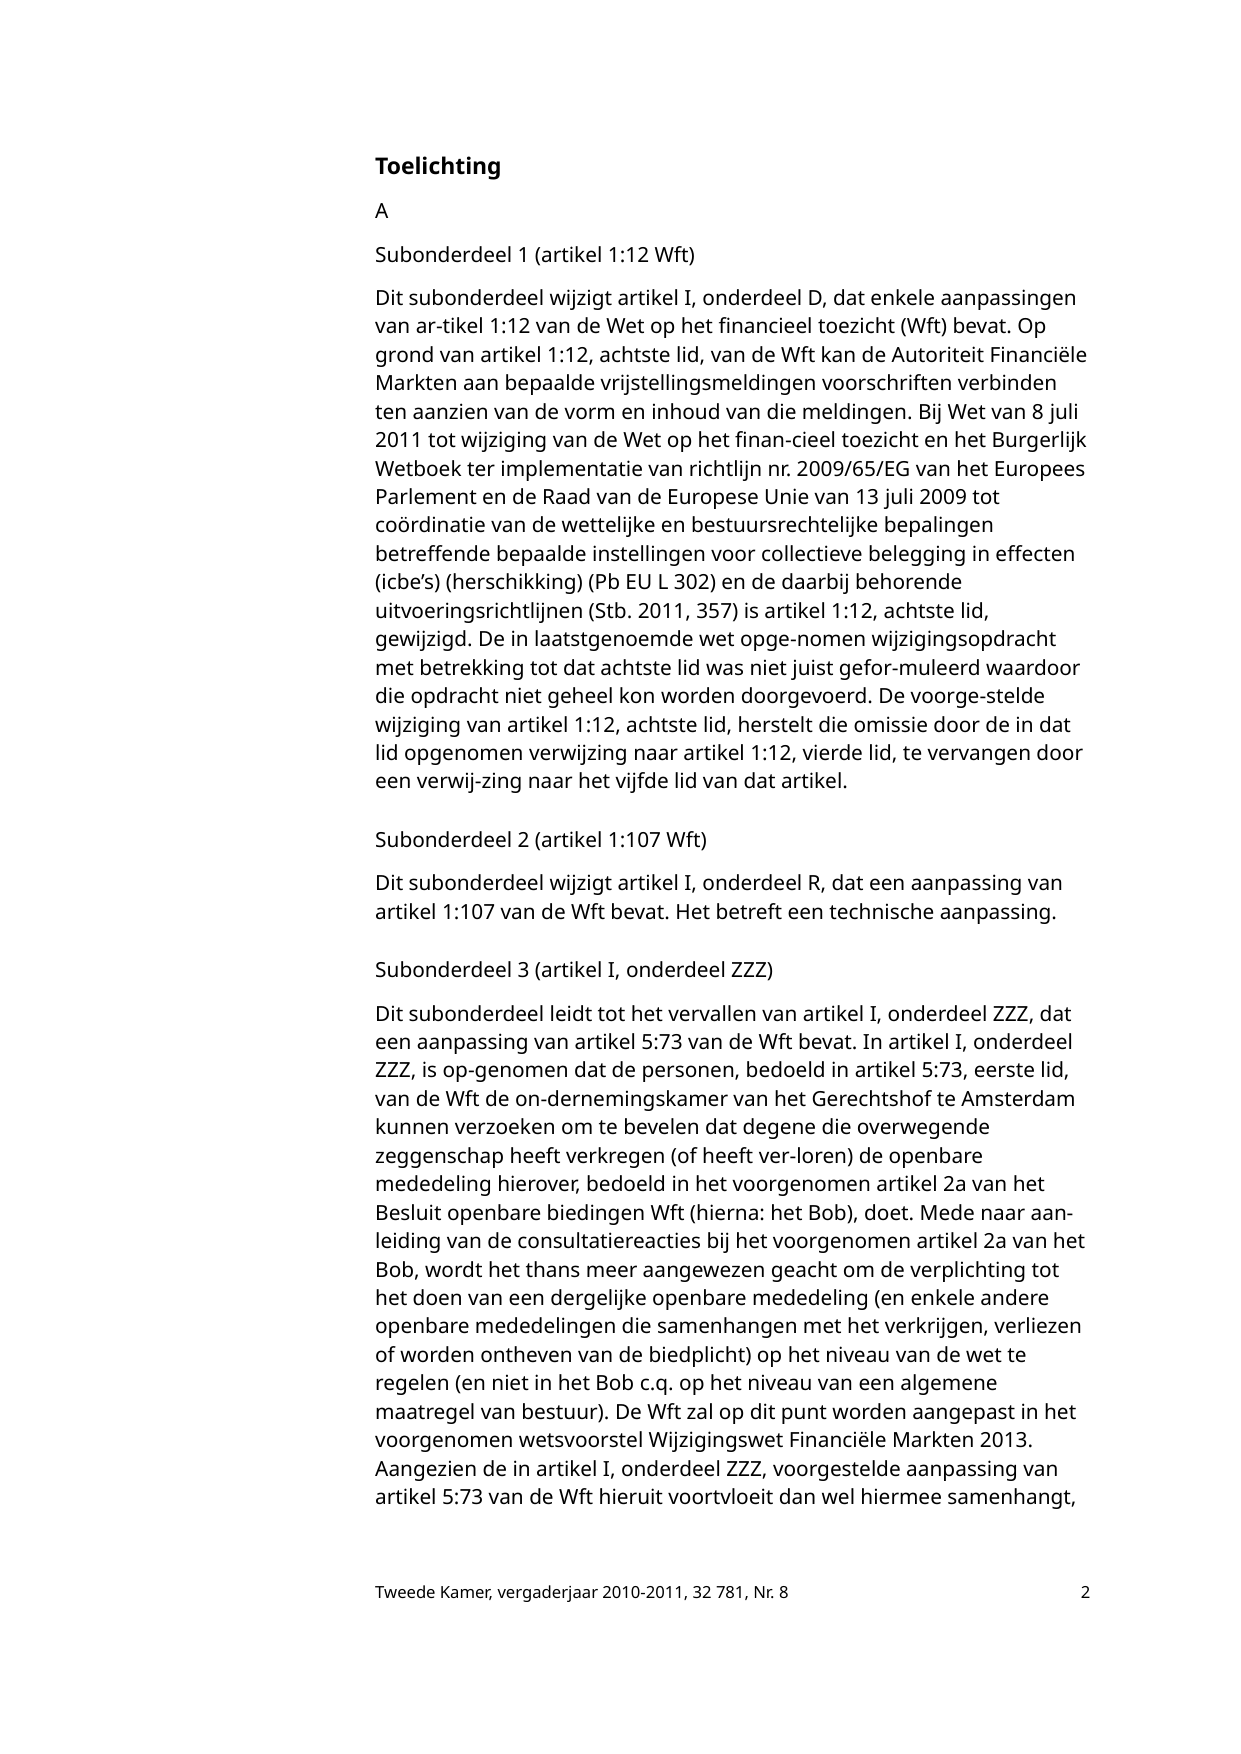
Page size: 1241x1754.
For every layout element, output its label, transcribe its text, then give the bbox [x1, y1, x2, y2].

subtitle Toelichting [375, 150, 1090, 181]
text Subonderdeel 1 (artikel 1:12 Wft) [375, 240, 1090, 268]
text Dit subonderdeel leidt tot het vervallen van artikel I, onderdeel ZZZ, dat een aanpassing van artikel 5:73 van de Wft bevat. In artikel I, onderdeel ZZZ, is op-genomen dat de personen, bedoeld in artikel 5:73, eerste lid, van de Wft de on-dernemingskamer van het Gerechtshof te Amsterdam kunnen verzoeken om te bevelen dat degene die overwegende zeggenschap heeft verkregen (of heeft ver-loren) de openbare mededeling hierover, bedoeld in het voorgenomen artikel 2a van het Besluit openbare biedingen Wft (hierna: het Bob), doet. Mede naar aan-leiding van de consultatiereacties bij het voorgenomen artikel 2a van het Bob, wordt het thans meer aangewezen geacht om de verplichting tot het doen van een dergelijke openbare mededeling (en enkele andere openbare mededelingen die samenhangen met het verkrijgen, verliezen of worden ontheven van de biedplicht) op het niveau van de wet te regelen (en niet in het Bob c.q. op het niveau van een algemene maatregel van bestuur). De Wft zal op dit punt worden aangepast in het voorgenomen wetsvoorstel Wijzigingswet Financiële Markten 2013. Aangezien de in artikel I, onderdeel ZZZ, voorgestelde aanpassing van artikel 5:73 van de Wft hieruit voortvloeit dan wel hiermee samenhangt, [375, 999, 1090, 1511]
text Dit subonderdeel wijzigt artikel I, onderdeel D, dat enkele aanpassingen van ar-tikel 1:12 van de Wet op het financieel toezicht (Wft) bevat. Op grond van artikel 1:12, achtste lid, van de Wft kan de Autoriteit Financiële Markten aan bepaalde vrijstellingsmeldingen voorschriften verbinden ten aanzien van de vorm en inhoud van die meldingen. Bij Wet van 8 juli 2011 tot wijziging van de Wet op het finan-cieel toezicht en het Burgerlijk Wetboek ter implementatie van richtlijn nr. 2009/65/EG van het Europees Parlement en de Raad van de Europese Unie van 13 juli 2009 tot coördinatie van de wettelijke en bestuursrechtelijke bepalingen betreffende bepaalde instellingen voor collectieve belegging in effecten (icbe’s) (herschikking) (Pb EU L 302) en de daarbij behorende uitvoeringsrichtlijnen (Stb. 2011, 357) is artikel 1:12, achtste lid, gewijzigd. De in laatstgenoemde wet opge-nomen wijzigingsopdracht met betrekking tot dat achtste lid was niet juist gefor-muleerd waardoor die opdracht niet geheel kon worden doorgevoerd. De voorge-stelde wijziging van artikel 1:12, achtste lid, herstelt die omissie door de in dat lid opgenomen verwijzing naar artikel 1:12, vierde lid, te vervangen door een verwij-zing naar het vijfde lid van dat artikel. [375, 283, 1090, 795]
text A [375, 196, 1090, 225]
text Dit subonderdeel wijzigt artikel I, onderdeel R, dat een aanpassing van artikel 1:107 van de Wft bevat. Het betreft een technische aanpassing. [375, 868, 1090, 925]
text Subonderdeel 3 (artikel I, onderdeel ZZZ) [375, 955, 1090, 984]
text Subonderdeel 2 (artikel 1:107 Wft) [375, 825, 1090, 853]
